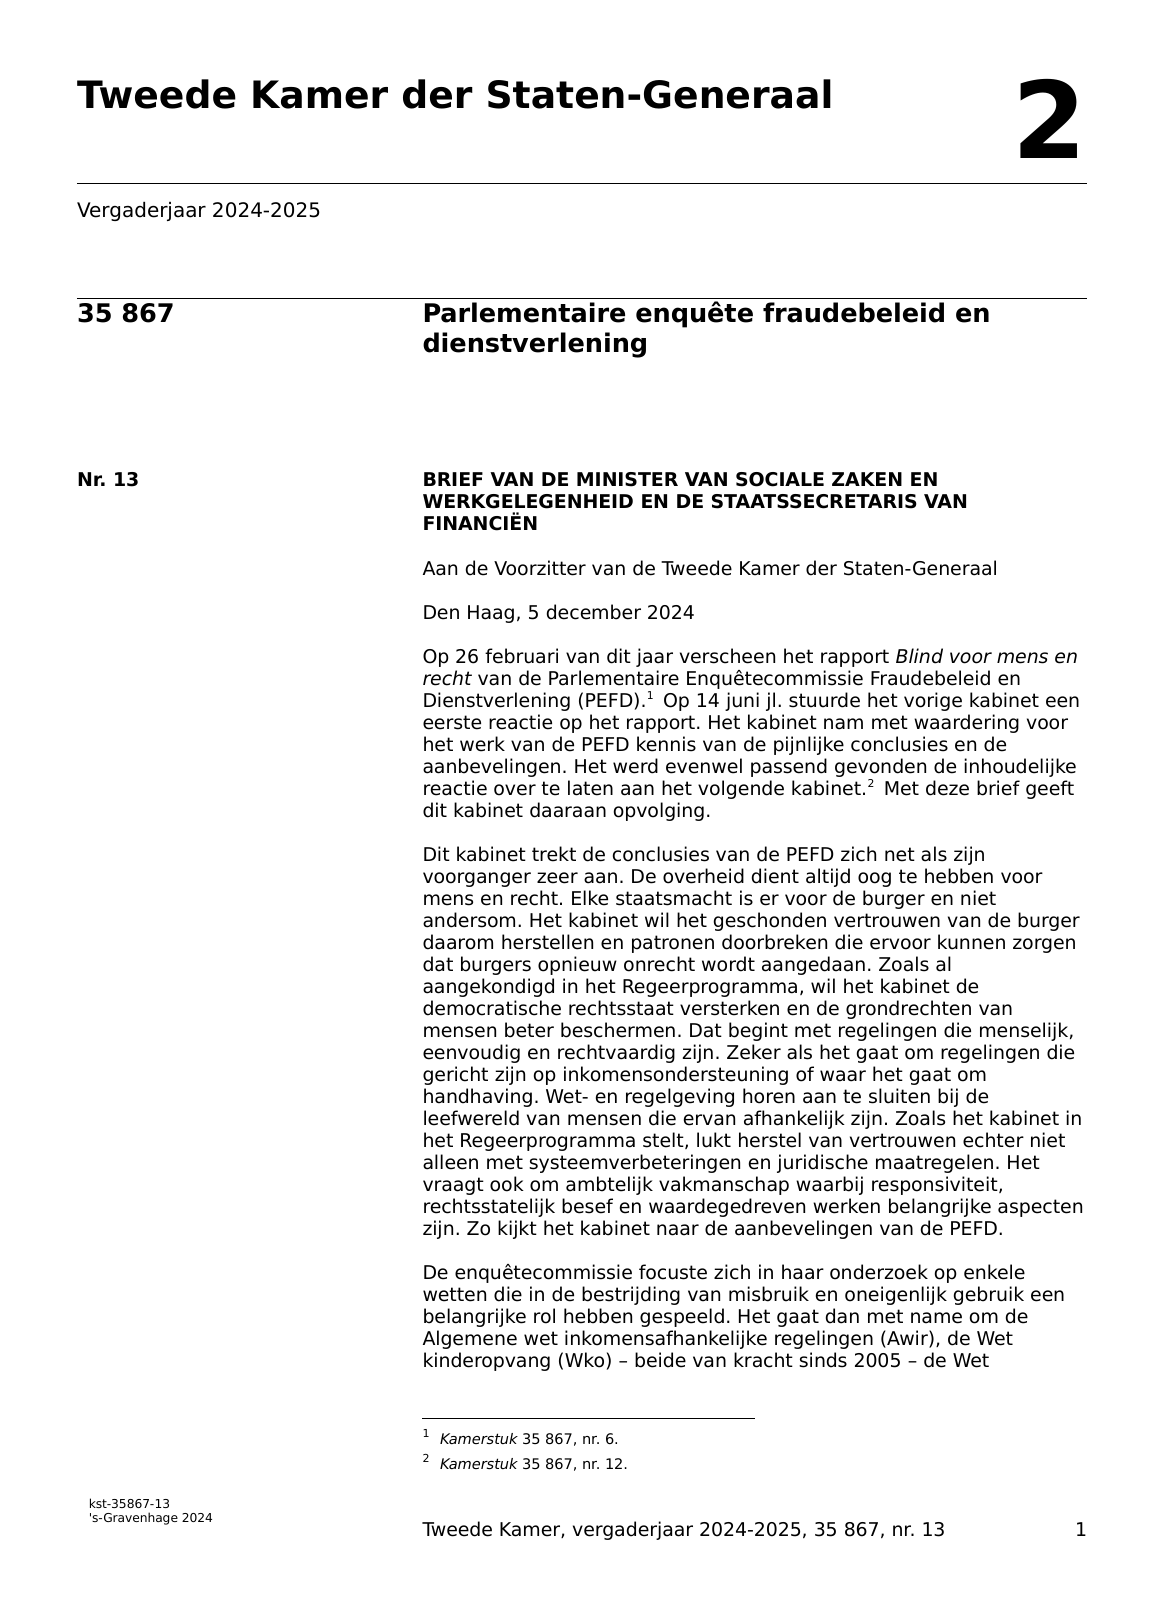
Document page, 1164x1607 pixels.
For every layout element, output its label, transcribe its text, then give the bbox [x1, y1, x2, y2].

table_header Tweede Kamer der Staten-Generaal [77, 59, 886, 183]
text Aan de Voorzitter van de Tweede Kamer der Staten-Generaal [422, 557, 1087, 579]
table_header 2 [886, 59, 1087, 183]
text Kamerstuk 35 867, nr. 6. [422, 1427, 1087, 1449]
text kst-35867-13 [88, 1497, 323, 1511]
subtitle 35 867 Parlementaire enquête fraudebeleid en dienstverlening [77, 299, 1087, 358]
text Den Haag, 5 december 2024 [422, 602, 1087, 624]
table_cell Vergaderjaar 2024-2025 [77, 184, 1087, 298]
text Dit kabinet trekt de conclusies van de PEFD zich net als zijn voorganger zeer aan. De overheid dient altijd oog te hebben voor mens en recht. Elke staatsmacht is er voor de burger en niet andersom. Het kabinet wil het geschonden vertrouwen van de burger daarom herstellen en patronen doorbreken die ervoor kunnen zorgen dat burgers opnieuw onrecht wordt aangedaan. Zoals al aangekondigd in het Regeerprogramma, wil het kabinet de democratische rechtsstaat versterken en de grondrechten van mensen beter beschermen. Dat begint met regelingen die menselijk, eenvoudig en rechtvaardig zijn. Zeker als het gaat om regelingen die gericht zijn op inkomensondersteuning of waar het gaat om handhaving. Wet- en regelgeving horen aan te sluiten bij de leefwereld van mensen die ervan afhankelijk zijn. Zoals het kabinet in het Regeerprogramma stelt, lukt herstel van vertrouwen echter niet alleen met systeemverbeteringen en juridische maatregelen. Het vraagt ook om ambtelijk vakmanschap waarbij responsiviteit, rechtsstatelijk besef en waardegedreven werken belangrijke aspecten zijn. Zo kijkt het kabinet naar de aanbevelingen van de PEFD. [422, 844, 1087, 1239]
text 's-Gravenhage 2024 [88, 1511, 323, 1525]
text De enquêtecommissie focuste zich in haar onderzoek op enkele wetten die in de bestrijding van misbruik en oneigenlijk gebruik een belangrijke rol hebben gespeeld. Het gaat dan met name om de Algemene wet inkomensafhankelijke regelingen (Awir), de Wet kinderopvang (Wko) – beide van kracht sinds 2005 – de Wet [422, 1262, 1087, 1372]
text Kamerstuk 35 867, nr. 12. [422, 1452, 1087, 1474]
subtitle Nr. 13 BRIEF VAN DE MINISTER VAN SOCIALE ZAKEN EN WERKGELEGENHEID EN DE STAATSSECRETARIS VAN FINANCIËN [77, 469, 1087, 535]
text Op 26 februari van dit jaar verscheen het rapport Blind voor mens en recht van de Parlementaire Enquêtecommissie Fraudebeleid en Dienstverlening (PEFD). Op 14 juni jl. stuurde het vorige kabinet een eerste reactie op het rapport. Het kabinet nam met waardering voor het werk van de PEFD kennis van de pijnlijke conclusies en de aanbevelingen. Het werd evenwel passend gevonden de inhoudelijke reactie over te laten aan het volgende kabinet. Met deze brief geeft dit kabinet daaraan opvolging. [422, 646, 1087, 822]
